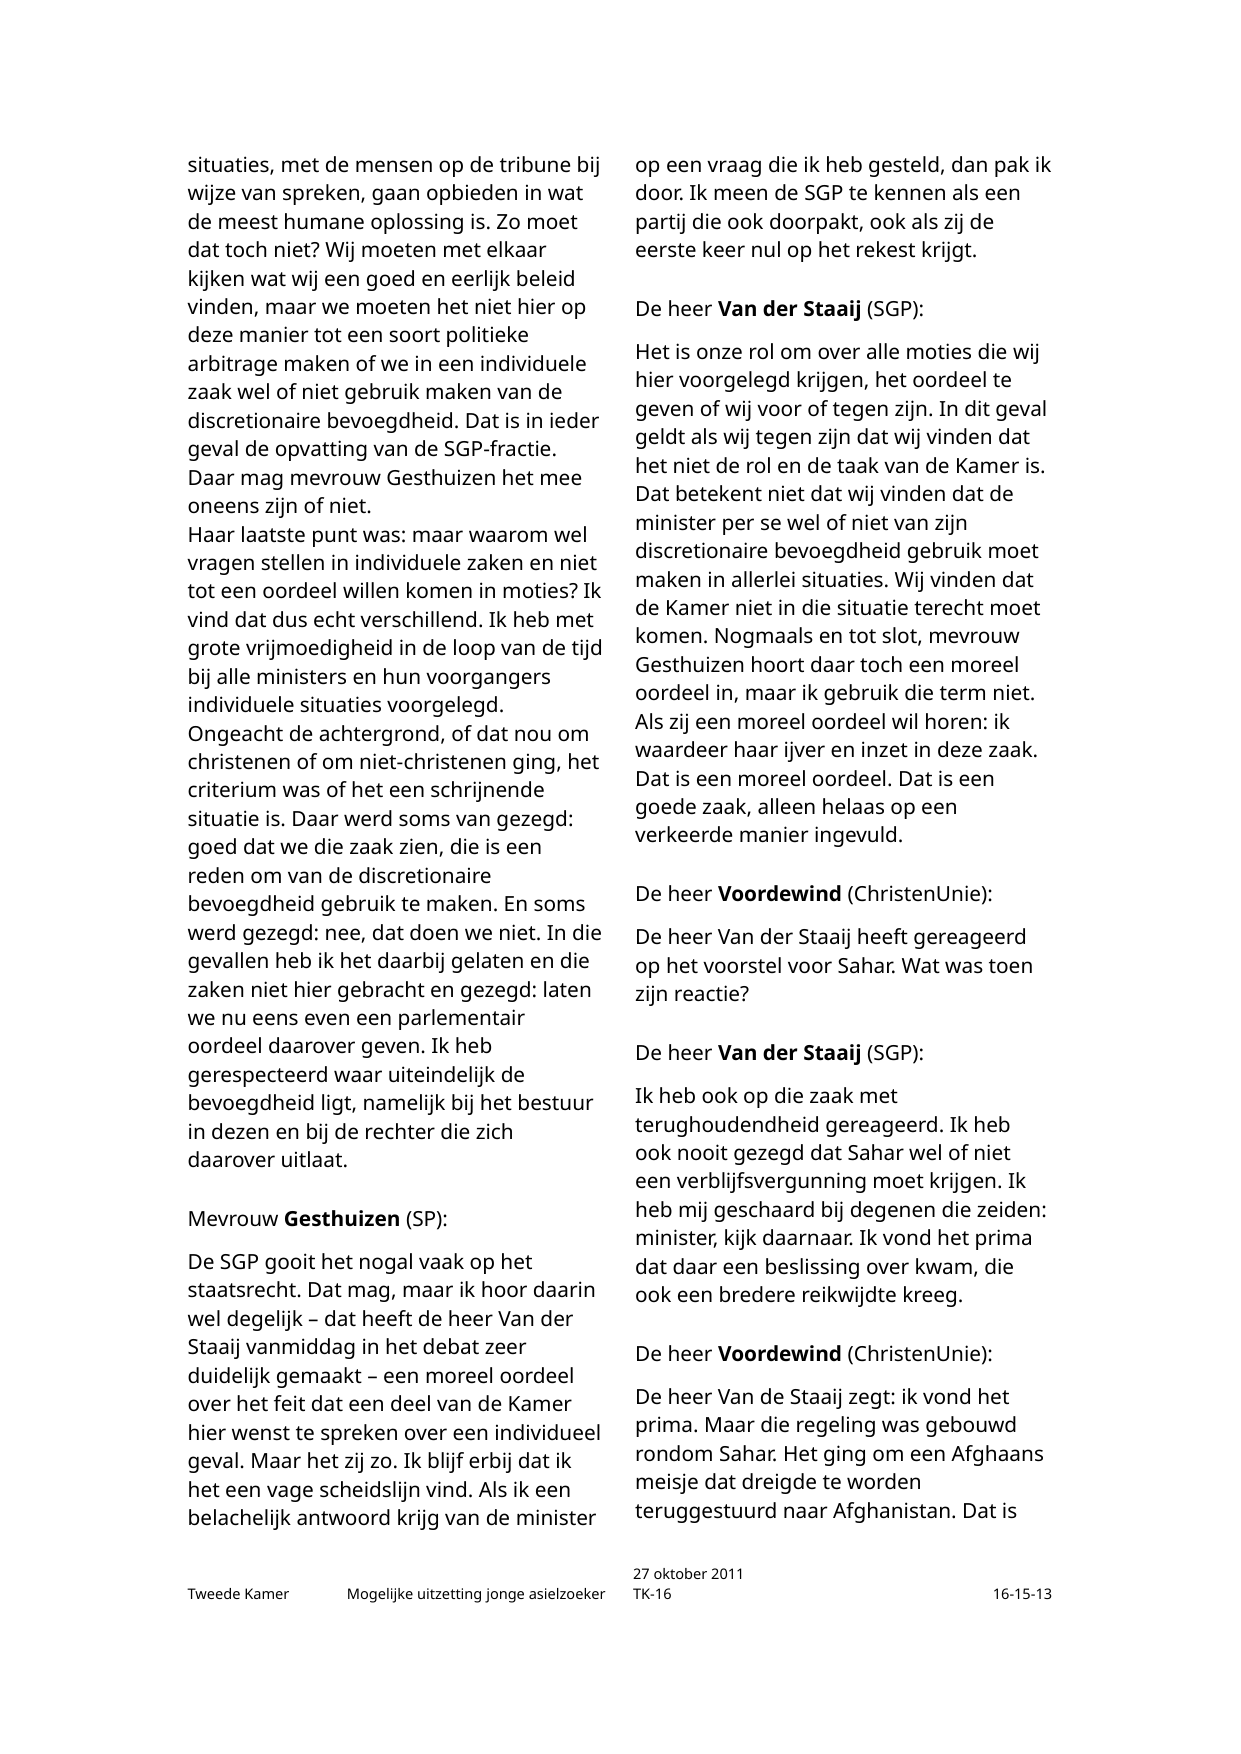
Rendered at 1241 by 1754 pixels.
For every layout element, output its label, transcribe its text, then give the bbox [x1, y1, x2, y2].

text De heer Voordewind (ChristenUnie): [635, 1339, 1053, 1367]
text De heer Van der Staaij heeft gereageerd op het voorstel voor Sahar. Wat was toen zijn reactie? [635, 922, 1053, 1008]
text Mevrouw Gesthuizen (SP): [187, 1204, 605, 1232]
text situaties, met de mensen op de tribune bij wijze van spreken, gaan opbieden in wat de meest humane oplossing is. Zo moet dat toch niet? Wij moeten met elkaar kijken wat wij een goed en eerlijk beleid vinden, maar we moeten het niet hier op deze manier tot een soort politieke arbitrage maken of we in een individuele zaak wel of niet gebruik maken van de discretionaire bevoegdheid. Dat is in ieder geval de opvatting van de SGP-fractie. Daar mag mevrouw Gesthuizen het mee oneens zijn of niet. [187, 150, 605, 520]
text De heer Van der Staaij (SGP): [635, 1038, 1053, 1066]
text Haar laatste punt was: maar waarom wel vragen stellen in individuele zaken en niet tot een oordeel willen komen in moties? Ik vind dat dus echt verschillend. Ik heb met grote vrijmoedigheid in de loop van de tijd bij alle ministers en hun voorgangers individuele situaties voorgelegd. Ongeacht de achtergrond, of dat nou om christenen of om niet-christenen ging, het criterium was of het een schrijnende situatie is. Daar werd soms van gezegd: goed dat we die zaak zien, die is een reden om van de discretionaire bevoegdheid gebruik te maken. En soms werd gezegd: nee, dat doen we niet. In die gevallen heb ik het daarbij gelaten en die zaken niet hier gebracht en gezegd: laten we nu eens even een parlementair oordeel daarover geven. Ik heb gerespecteerd waar uiteindelijk de bevoegdheid ligt, namelijk bij het bestuur in dezen en bij de rechter die zich daarover uitlaat. [187, 520, 605, 1174]
text Het is onze rol om over alle moties die wij hier voorgelegd krijgen, het oordeel te geven of wij voor of tegen zijn. In dit geval geldt als wij tegen zijn dat wij vinden dat het niet de rol en de taak van de Kamer is. Dat betekent niet dat wij vinden dat de minister per se wel of niet van zijn discretionaire bevoegdheid gebruik moet maken in allerlei situaties. Wij vinden dat de Kamer niet in die situatie terecht moet komen. Nogmaals en tot slot, mevrouw Gesthuizen hoort daar toch een moreel oordeel in, maar ik gebruik die term niet. Als zij een moreel oordeel wil horen: ik waardeer haar ijver en inzet in deze zaak. Dat is een moreel oordeel. Dat is een goede zaak, alleen helaas op een verkeerde manier ingevuld. [635, 337, 1053, 849]
text De heer Van der Staaij (SGP): [635, 294, 1053, 322]
text De heer Van de Staaij zegt: ik vond het prima. Maar die regeling was gebouwd rondom Sahar. Het ging om een Afghaans meisje dat dreigde te worden teruggestuurd naar Afghanistan. Dat is [635, 1382, 1053, 1524]
text De heer Voordewind (ChristenUnie): [635, 879, 1053, 907]
text Ik heb ook op die zaak met terughoudendheid gereageerd. Ik heb ook nooit gezegd dat Sahar wel of niet een verblijfsvergunning moet krijgen. Ik heb mij geschaard bij degenen die zeiden: minister, kijk daarnaar. Ik vond het prima dat daar een beslissing over kwam, die ook een bredere reikwijdte kreeg. [635, 1081, 1053, 1309]
text op een vraag die ik heb gesteld, dan pak ik door. Ik meen de SGP te kennen als een partij die ook doorpakt, ook als zij de eerste keer nul op het rekest krijgt. [635, 150, 1053, 264]
text De SGP gooit het nogal vaak op het staatsrecht. Dat mag, maar ik hoor daarin wel degelijk – dat heeft de heer Van der Staaij vanmiddag in het debat zeer duidelijk gemaakt – een moreel oordeel over het feit dat een deel van de Kamer hier wenst te spreken over een individueel geval. Maar het zij zo. Ik blijf erbij dat ik het een vage scheidslijn vind. Als ik een belachelijk antwoord krijg van de minister [187, 1247, 605, 1532]
